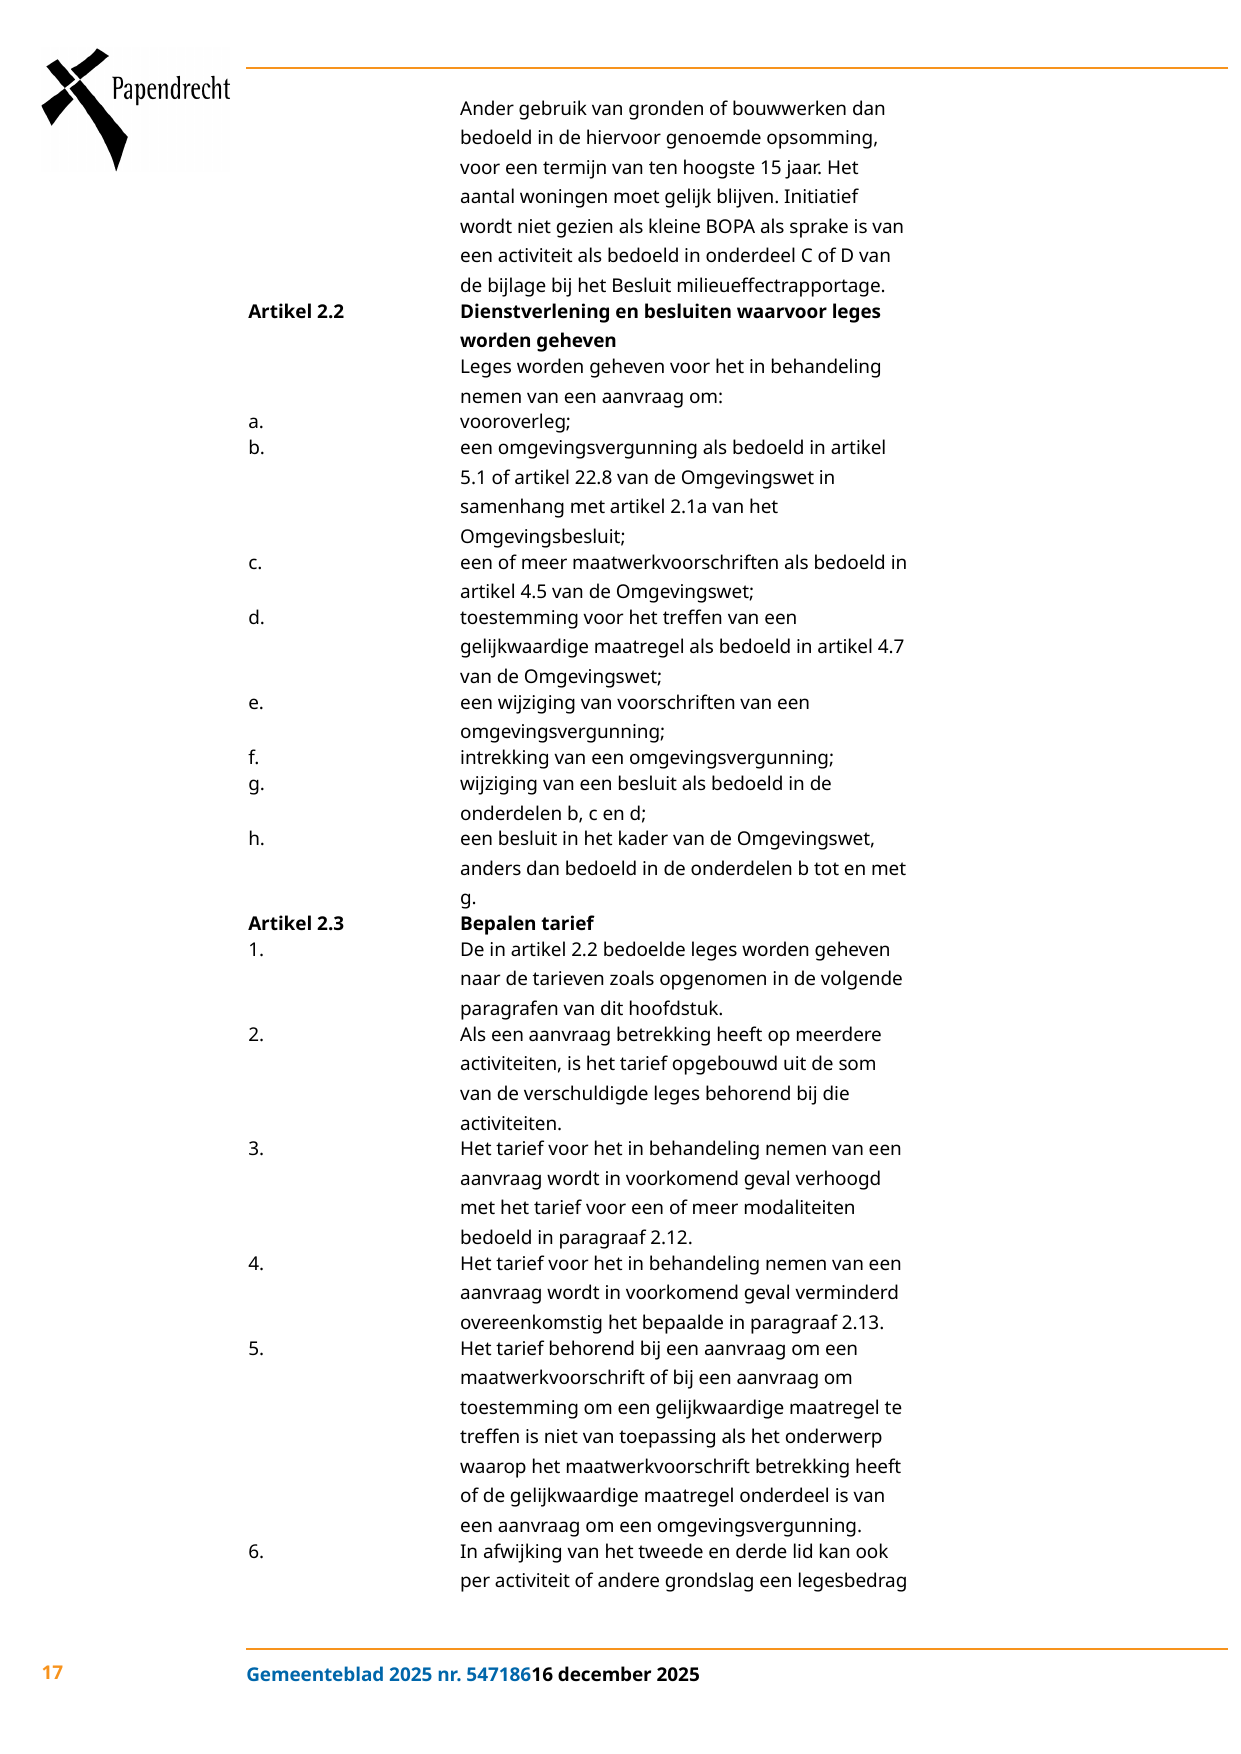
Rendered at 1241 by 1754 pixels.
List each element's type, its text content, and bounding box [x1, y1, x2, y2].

table_cell Als een aanvraag betrekking heeft op meerdere activiteiten, is het tarief opgebouwd uit de som van de verschuldigde leges behorend bij die activiteiten. [460, 1021, 912, 1135]
table_cell [912, 353, 1152, 409]
picture [41, 47, 231, 172]
table_cell d. [248, 604, 460, 689]
table_cell [912, 1335, 1152, 1538]
table_cell c. [248, 549, 460, 604]
table_cell [912, 825, 1152, 910]
table_cell [912, 1538, 1152, 1593]
table_cell 3. [248, 1135, 460, 1250]
table_cell [912, 910, 1152, 936]
table_cell [912, 744, 1152, 770]
table_cell intrekking van een omgevingsvergunning; [460, 744, 912, 770]
table_cell [912, 689, 1152, 744]
table_cell De in artikel 2.2 bedoelde leges worden geheven naar de tarieven zoals opgenomen in de volgende paragrafen van dit hoofdstuk. [460, 936, 912, 1021]
table_cell een wijziging van voorschriften van een omgevingsvergunning; [460, 689, 912, 744]
table_cell [912, 434, 1152, 549]
table_cell [248, 95, 460, 298]
table_cell Artikel 2.2 [248, 298, 460, 353]
table_cell Het tarief behorend bij een aanvraag om een maatwerkvoorschrift of bij een aanvraag om toestemming om een gelijkwaardige maatregel te treffen is niet van toepassing als het onderwerp waarop het maatwerkvoorschrift betrekking heeft of de gelijkwaardige maatregel onderdeel is van een aanvraag om een omgevingsvergunning. [460, 1335, 912, 1538]
table_cell [912, 409, 1152, 434]
table_cell [912, 298, 1152, 353]
table_cell [912, 604, 1152, 689]
table_cell g. [248, 770, 460, 825]
table_cell e. [248, 689, 460, 744]
table_cell Bepalen tarief [460, 910, 912, 936]
table_cell 2. [248, 1021, 460, 1135]
table_cell [912, 549, 1152, 604]
table_cell h. [248, 825, 460, 910]
table_cell een of meer maatwerkvoorschriften als bedoeld in artikel 4.5 van de Omgevingswet; [460, 549, 912, 604]
table_cell [248, 353, 460, 409]
table_cell Leges worden geheven voor het in behandeling nemen van een aanvraag om: [460, 353, 912, 409]
table_cell een besluit in het kader van de Omgevingswet, anders dan bedoeld in de onderdelen b tot en met g. [460, 825, 912, 910]
table_cell [912, 95, 1152, 298]
table_cell [912, 770, 1152, 825]
table_cell a. [248, 409, 460, 434]
table_cell f. [248, 744, 460, 770]
table_cell [912, 1021, 1152, 1135]
table_cell b. [248, 434, 460, 549]
table_cell [912, 1250, 1152, 1335]
table_cell Het tarief voor het in behandeling nemen van een aanvraag wordt in voorkomend geval verhoogd met het tarief voor een of meer modaliteiten bedoeld in paragraaf 2.12. [460, 1135, 912, 1250]
table_cell Dienstverlening en besluiten waarvoor leges worden geheven [460, 298, 912, 353]
table_cell Het tarief voor het in behandeling nemen van een aanvraag wordt in voorkomend geval verminderd overeenkomstig het bepaalde in paragraaf 2.13. [460, 1250, 912, 1335]
table_cell 5. [248, 1335, 460, 1538]
table_cell vooroverleg; [460, 409, 912, 434]
table_cell 4. [248, 1250, 460, 1335]
table_cell In afwijking van het tweede en derde lid kan ook per activiteit of andere grondslag een legesbedrag [460, 1538, 912, 1593]
table_cell Ander gebruik van gronden of bouwwerken dan bedoeld in de hiervoor genoemde opsomming, voor een termijn van ten hoogste 15 jaar. Het aantal woningen moet gelijk blijven. Initiatief wordt niet gezien als kleine BOPA als sprake is van een activiteit als bedoeld in onderdeel C of D van de bijlage bij het Besluit milieueffectrapportage. [460, 95, 912, 298]
table_cell [912, 936, 1152, 1021]
table_cell Artikel 2.3 [248, 910, 460, 936]
table_cell [912, 1135, 1152, 1250]
table_cell 6. [248, 1538, 460, 1593]
table_cell een omgevingsvergunning als bedoeld in artikel 5.1 of artikel 22.8 van de Omgevingswet in samenhang met artikel 2.1a van het Omgevingsbesluit; [460, 434, 912, 549]
table_cell wijziging van een besluit als bedoeld in de onderdelen b, c en d; [460, 770, 912, 825]
table_cell toestemming voor het treffen van een gelijkwaardige maatregel als bedoeld in artikel 4.7 van de Omgevingswet; [460, 604, 912, 689]
table_cell 1. [248, 936, 460, 1021]
